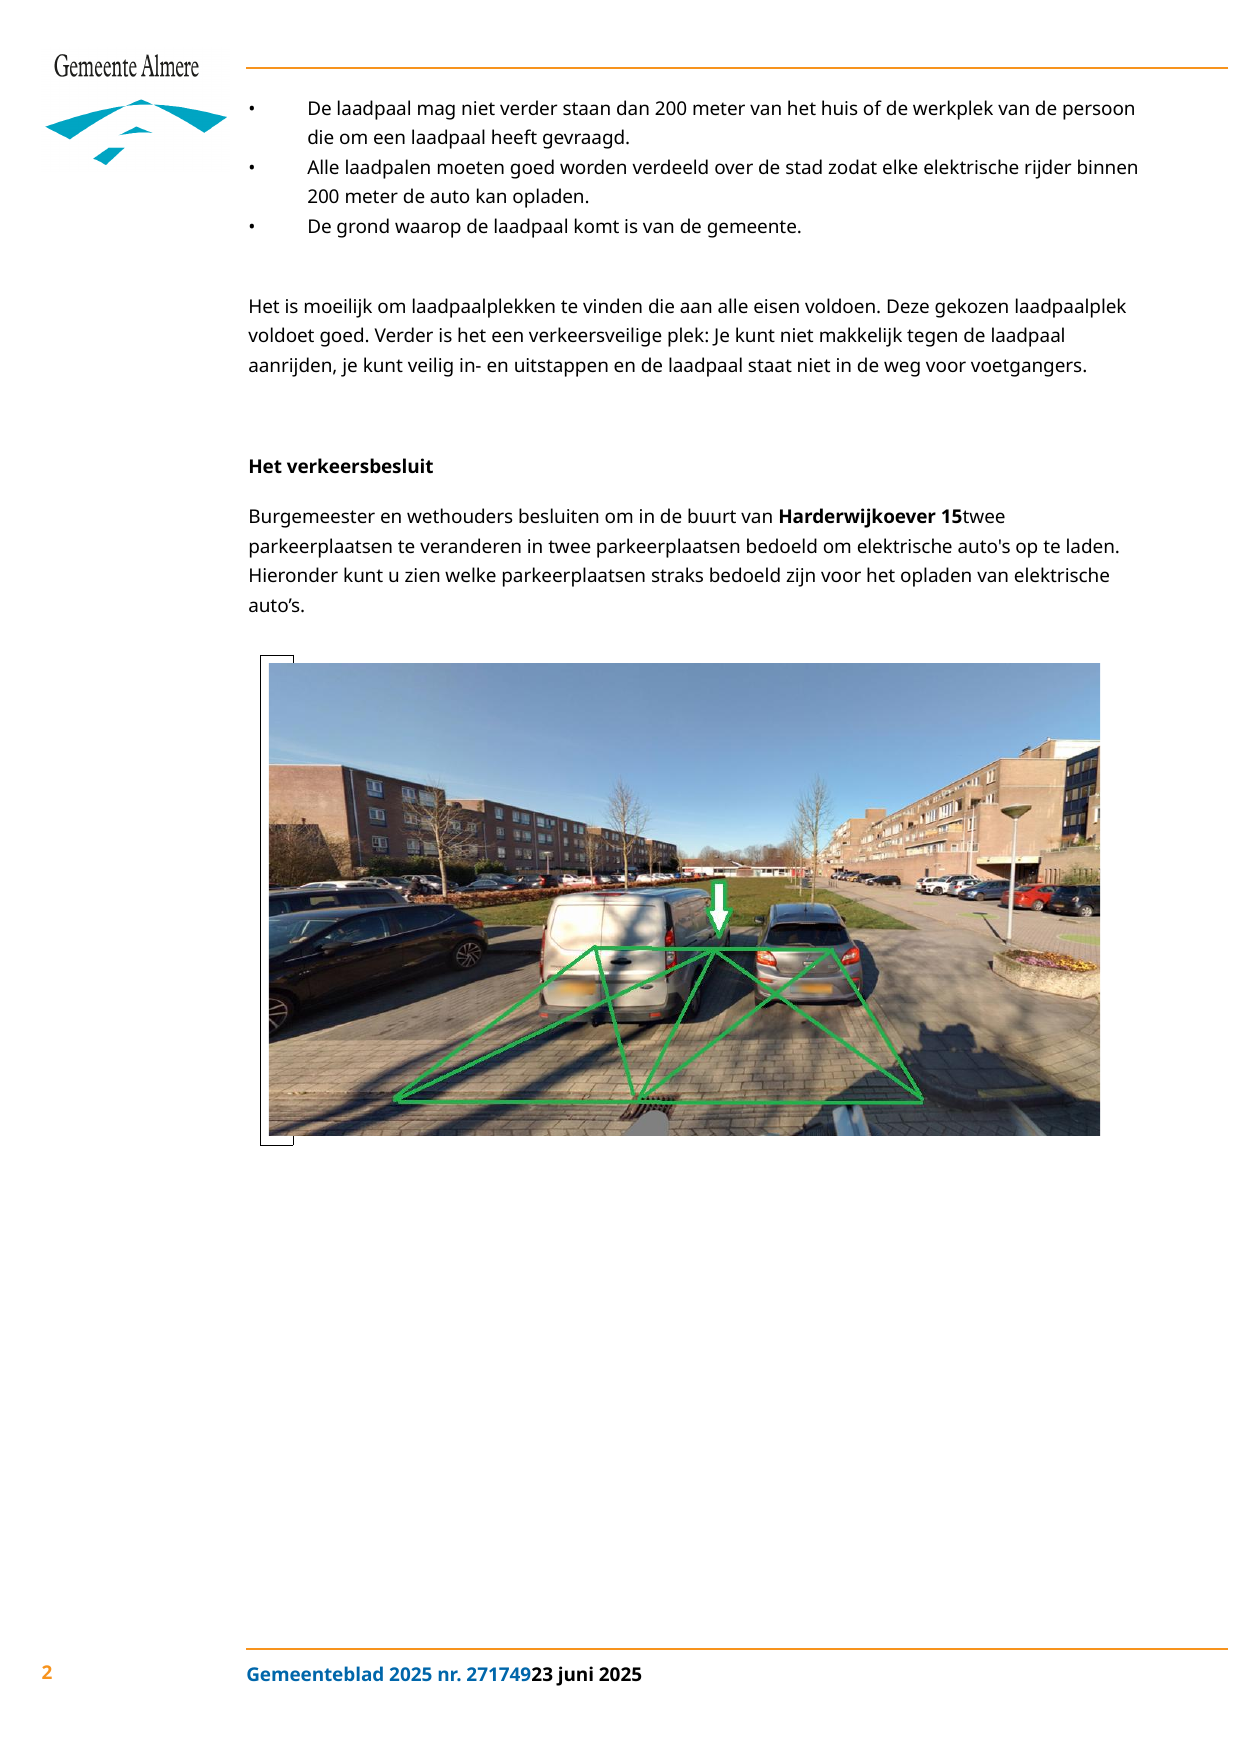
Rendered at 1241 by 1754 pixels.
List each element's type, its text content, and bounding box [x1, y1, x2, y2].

text Het is moeilijk om laadpaalplekken te vinden die aan alle eisen voldoen. Deze gekozen laadpaalplek voldoet goed. Verder is het een verkeersveilige plek: Je kunt niet makkelijk tegen de laadpaal aanrijden, je kunt veilig in- en uitstappen en de laadpaal staat niet in de weg voor voetgangers. [248, 293, 1152, 378]
list De grond waarop de laadpaal komt is van de gemeente. [248, 213, 1152, 239]
picture [41, 47, 231, 172]
text Burgemeester en wethouders besluiten om in de buurt van Harderwijkoever 15twee parkeerplaatsen te veranderen in twee parkeerplaatsen bedoeld om elektrische auto's op te laden. Hieronder kunt u zien welke parkeerplaatsen straks bedoeld zijn voor het opladen van elektrische auto’s. [248, 503, 1152, 618]
list De laadpaal mag niet verder staan dan 200 meter van het huis of de werkplek van de persoon die om een laadpaal heeft gevraagd. [248, 95, 1152, 150]
text Het verkeersbesluit [248, 453, 1152, 479]
picture [268, 663, 1101, 1136]
list Alle laadpalen moeten goed worden verdeeld over de stad zodat elke elektrische rijder binnen 200 meter de auto kan opladen. [248, 154, 1152, 209]
